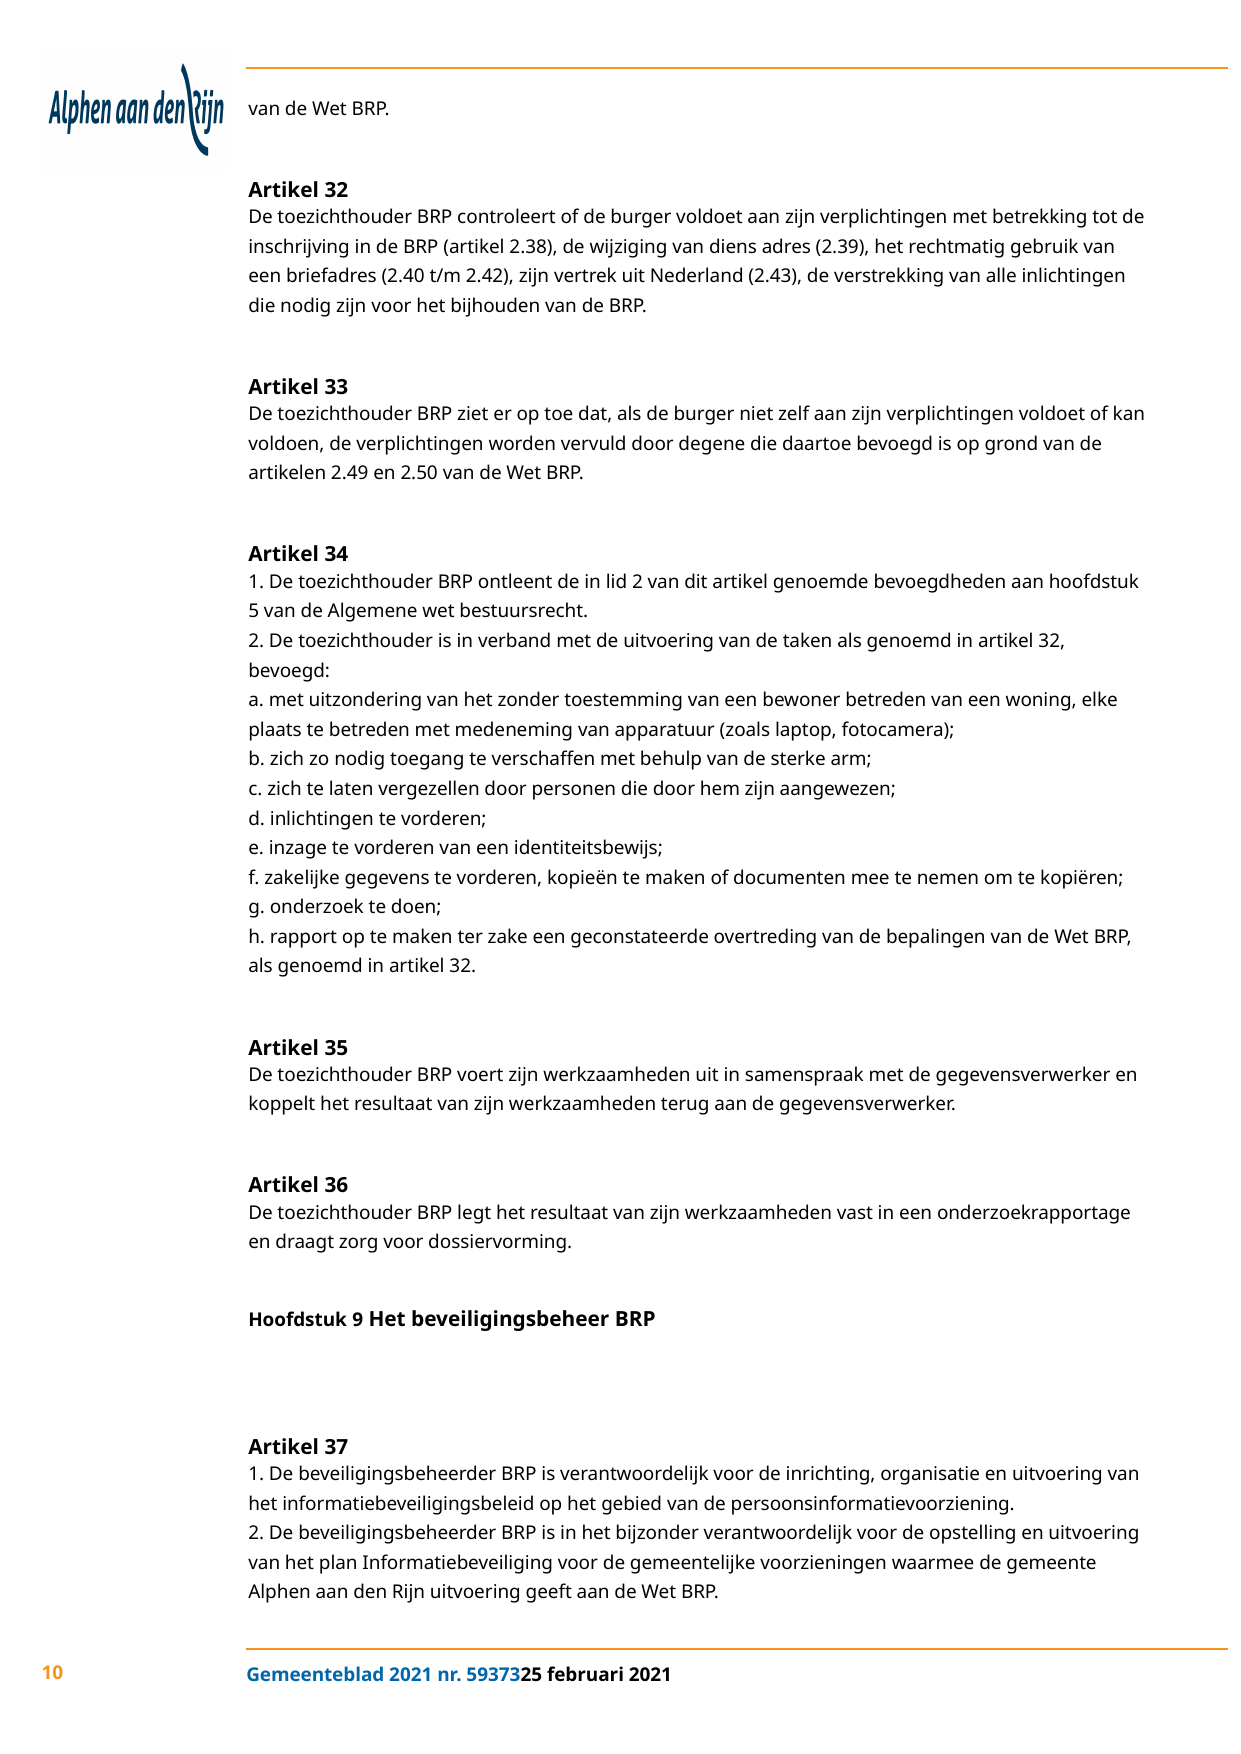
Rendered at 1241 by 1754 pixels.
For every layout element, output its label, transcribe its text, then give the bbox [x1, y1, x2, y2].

text De toezichthouder BRP voert zijn werkzaamheden uit in samenspraak met de gegevensverwerker en koppelt het resultaat van zijn werkzaamheden terug aan de gegevensverwerker. [248, 1061, 1152, 1116]
text De toezichthouder BRP controleert of de burger voldoet aan zijn verplichtingen met betrekking tot de inschrijving in de BRP (artikel 2.38), de wijziging van diens adres (2.39), het rechtmatig gebruik van een briefadres (2.40 t/m 2.42), zijn vertrek uit Nederland (2.43), de verstrekking van alle inlichtingen die nodig zijn voor het bijhouden van de BRP. [248, 203, 1152, 318]
text Artikel 36 [248, 1171, 1152, 1199]
text e. inzage te vorderen van een identiteitsbewijs; [248, 834, 1152, 860]
text b. zich zo nodig toegang te verschaffen met behulp van de sterke arm; [248, 746, 1152, 771]
text van de Wet BRP. [248, 95, 1152, 121]
picture [41, 47, 231, 172]
text h. rapport op te maken ter zake een geconstateerde overtreding van de bepalingen van de Wet BRP, als genoemd in artikel 32. [248, 923, 1152, 978]
text 1. De beveiligingsbeheerder BRP is verantwoordelijk voor de inrichting, organisatie en uitvoering van het informatiebeveiligingsbeleid op het gebied van de persoonsinformatievoorziening. [248, 1460, 1152, 1516]
text De toezichthouder BRP legt het resultaat van zijn werkzaamheden vast in een onderzoekrapportage en draagt zorg voor dossiervorming. [248, 1199, 1152, 1254]
text 2. De toezichthouder is in verband met de uitvoering van de taken als genoemd in artikel 32, bevoegd: [248, 627, 1152, 682]
text Artikel 32 [248, 175, 1152, 203]
text 2. De beveiligingsbeheerder BRP is in het bijzonder verantwoordelijk voor de opstelling en uitvoering van het plan Informatiebeveiliging voor de gemeentelijke voorzieningen waarmee de gemeente Alphen aan den Rijn uitvoering geeft aan de Wet BRP. [248, 1519, 1152, 1604]
text Artikel 34 [248, 539, 1152, 568]
text Hoofdstuk 9 Het beveiligingsbeheer BRP [248, 1304, 1152, 1332]
text De toezichthouder BRP ziet er op toe dat, als de burger niet zelf aan zijn verplichtingen voldoet of kan voldoen, de verplichtingen worden vervuld door degene die daartoe bevoegd is op grond van de artikelen 2.49 en 2.50 van de Wet BRP. [248, 400, 1152, 485]
text 1. De toezichthouder BRP ontleent de in lid 2 van dit artikel genoemde bevoegdheden aan hoofdstuk 5 van de Algemene wet bestuursrecht. [248, 568, 1152, 623]
text Artikel 33 [248, 372, 1152, 400]
text Artikel 35 [248, 1033, 1152, 1061]
text c. zich te laten vergezellen door personen die door hem zijn aangewezen; [248, 775, 1152, 801]
text f. zakelijke gegevens te vorderen, kopieën te maken of documenten mee te nemen om te kopiëren; [248, 864, 1152, 889]
text Artikel 37 [248, 1432, 1152, 1460]
text g. onderzoek te doen; [248, 893, 1152, 919]
text d. inlichtingen te vorderen; [248, 805, 1152, 830]
text a. met uitzondering van het zonder toestemming van een bewoner betreden van een woning, elke plaats te betreden met medeneming van apparatuur (zoals laptop, fotocamera); [248, 686, 1152, 742]
